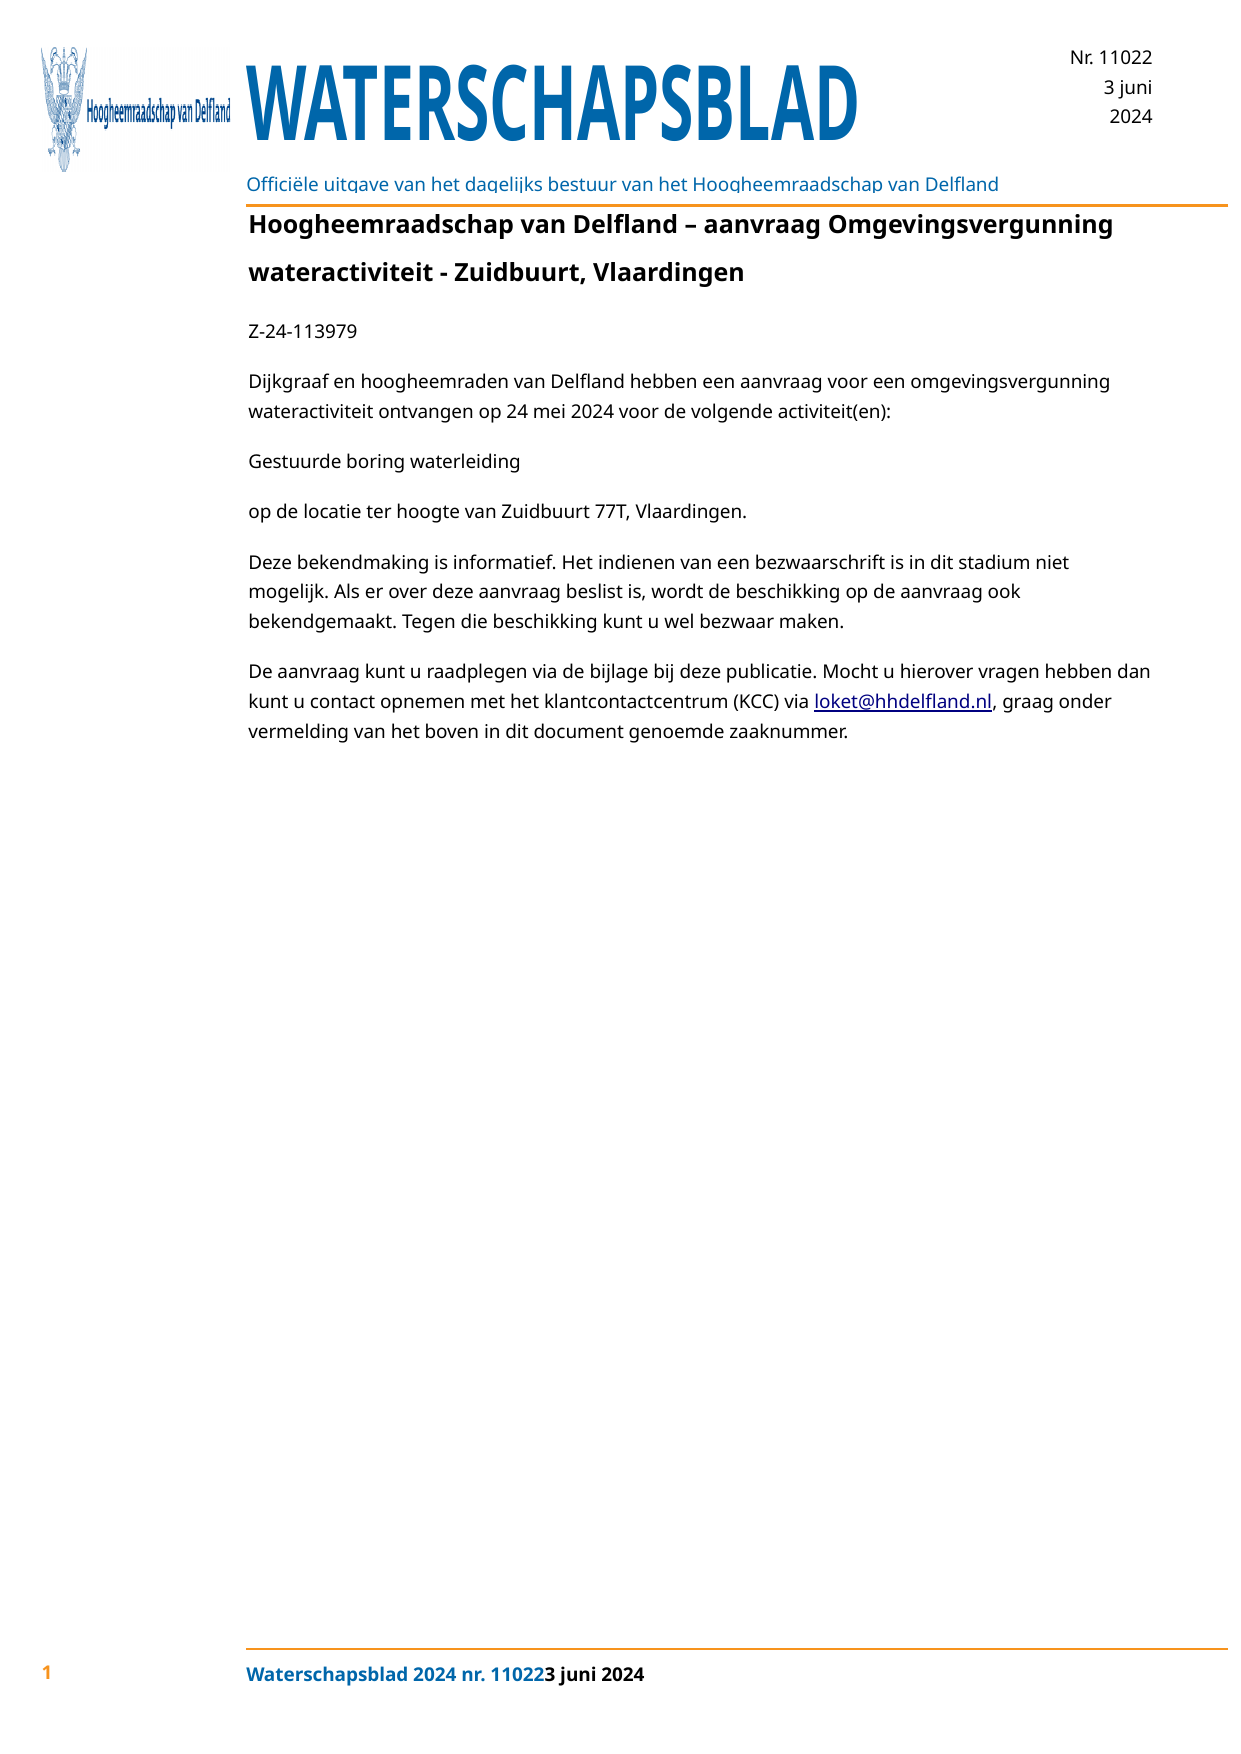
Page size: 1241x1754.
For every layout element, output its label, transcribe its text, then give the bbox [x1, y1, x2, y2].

text Hoogheemraadschap van Delfland – aanvraag Omgevingsvergunning wateractiviteit - Zuidbuurt, Vlaardingen [248, 207, 1152, 288]
text Dijkgraaf en hoogheemraden van Delfland hebben een aanvraag voor een omgevingsvergunning wateractiviteit ontvangen op 24 mei 2024 voor de volgende activiteit(en): [248, 368, 1152, 424]
text De aanvraag kunt u raadplegen via de bijlage bij deze publicatie. Mocht u hierover vragen hebben dan kunt u contact opnemen met het klantcontactcentrum (KCC) via loket@hhdelfland.nl, graag onder vermelding van het boven in dit document genoemde zaaknummer. [248, 659, 1152, 744]
text Deze bekendmaking is informatief. Het indienen van een bezwaarschrift is in dit stadium niet mogelijk. Als er over deze aanvraag beslist is, wordt de beschikking op de aanvraag ook bekendgemaakt. Tegen die beschikking kunt u wel bezwaar maken. [248, 549, 1152, 634]
text op de locatie ter hoogte van Zuidbuurt 77T, Vlaardingen. [248, 499, 1152, 524]
picture [41, 47, 231, 172]
text Gestuurde boring waterleiding [248, 448, 1152, 474]
text Z-24-113979 [248, 318, 1152, 344]
